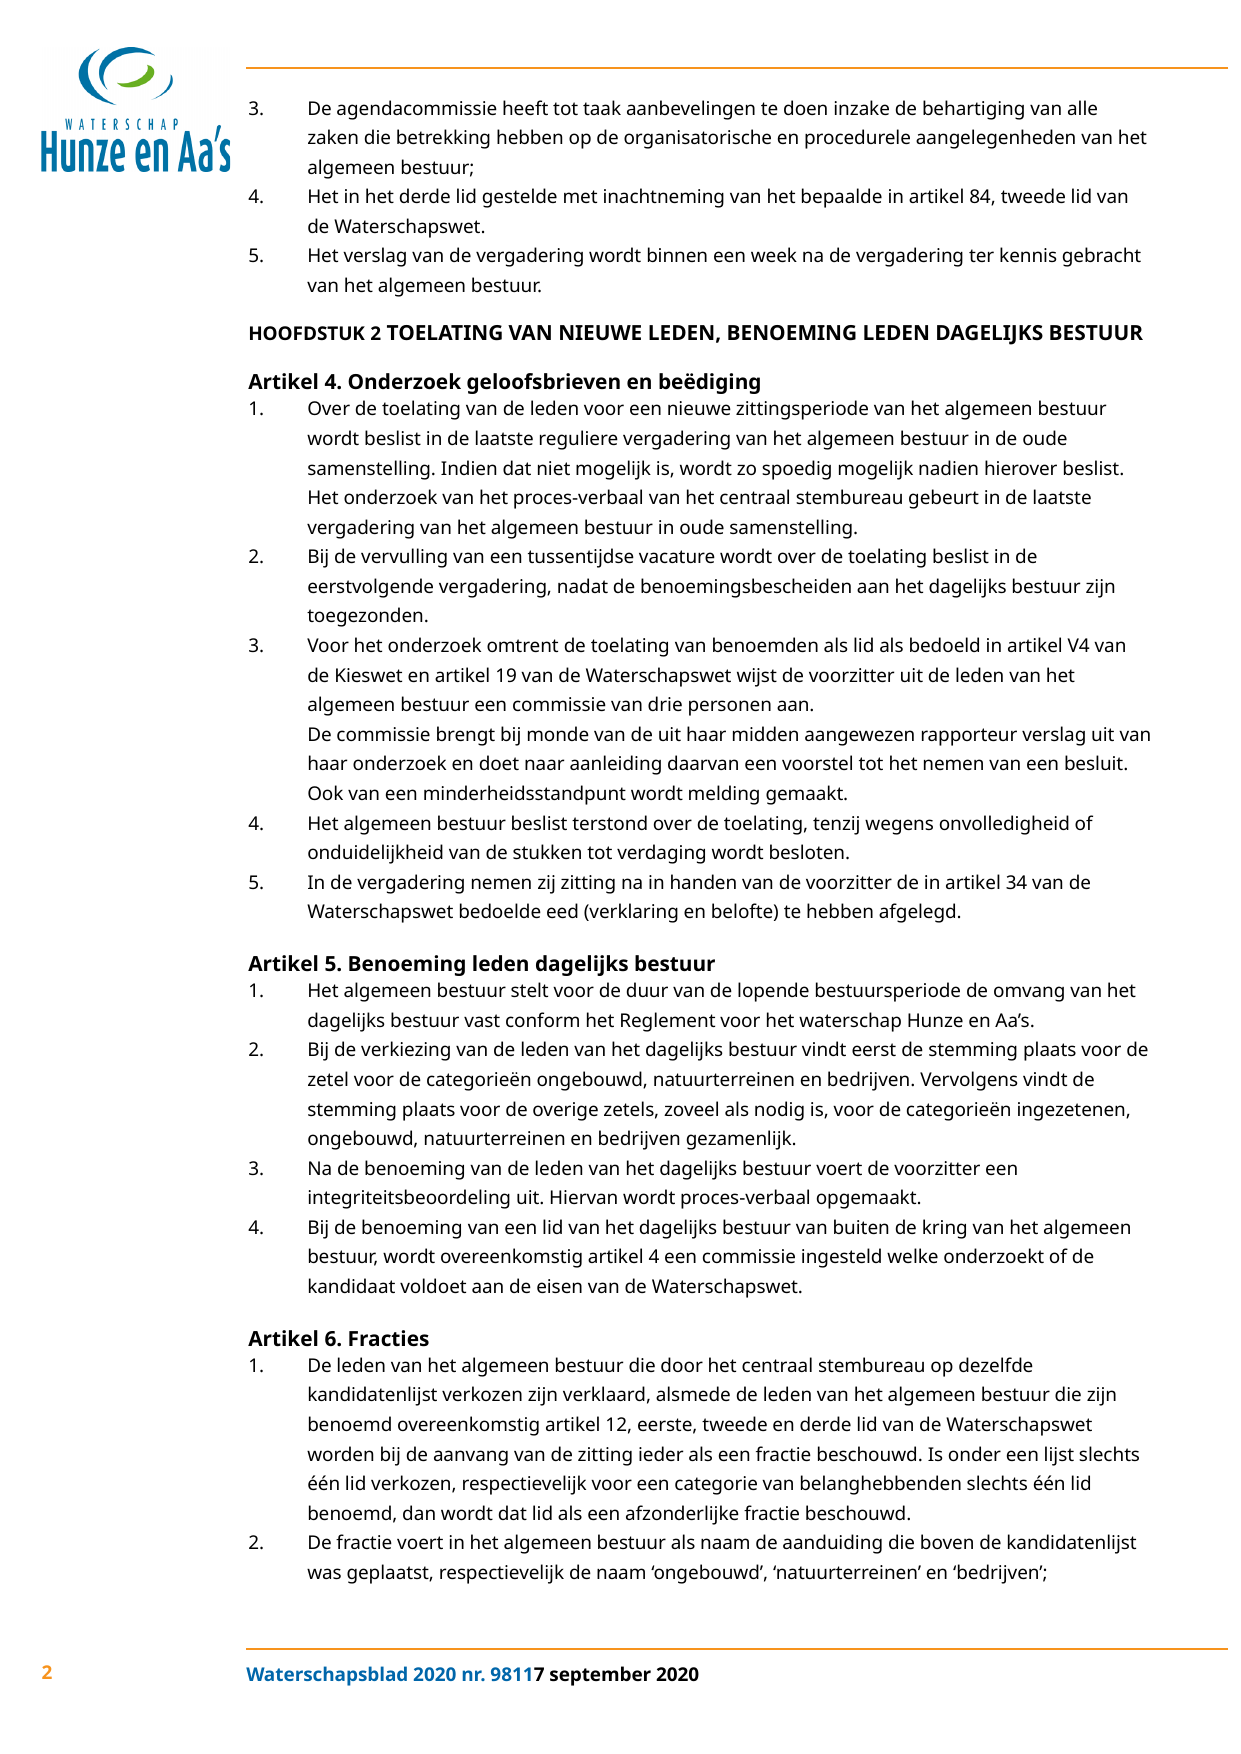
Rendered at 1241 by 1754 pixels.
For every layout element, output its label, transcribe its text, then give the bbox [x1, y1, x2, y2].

list De commissie brengt bij monde van de uit haar midden aangewezen rapporteur verslag uit van haar onderzoek en doet naar aanleiding daarvan een voorstel tot het nemen van een besluit. Ook van een minderheidsstandpunt wordt melding gemaakt. [248, 721, 1152, 806]
list Bij de verkiezing van de leden van het dagelijks bestuur vindt eerst de stemming plaats voor de zetel voor de categorieën ongebouwd, natuurterreinen en bedrijven. Vervolgens vindt de stemming plaats voor de overige zetels, zoveel als nodig is, voor de categorieën ingezetenen, ongebouwd, natuurterreinen en bedrijven gezamenlijk. [248, 1037, 1152, 1151]
list Het verslag van de vergadering wordt binnen een week na de vergadering ter kennis gebracht van het algemeen bestuur. [248, 243, 1152, 298]
list In de vergadering nemen zij zitting na in handen van de voorzitter de in artikel 34 van de Waterschapswet bedoelde eed (verklaring en belofte) te hebben afgelegd. [248, 869, 1152, 924]
text HOOFDSTUK 2 TOELATING VAN NIEUWE LEDEN, BENOEMING LEDEN DAGELIJKS BESTUUR [248, 318, 1152, 346]
list Bij de vervulling van een tussentijdse vacature wordt over de toelating beslist in de eerstvolgende vergadering, nadat de benoemingsbescheiden aan het dagelijks bestuur zijn toegezonden. [248, 543, 1152, 628]
text Artikel 6. Fracties [248, 1324, 1152, 1352]
list Het algemeen bestuur beslist terstond over de toelating, tenzij wegens onvolledigheid of onduidelijkheid van de stukken tot verdaging wordt besloten. [248, 810, 1152, 865]
picture [183, 163, 191, 172]
picture [226, 145, 231, 156]
text Artikel 5. Benoeming leden dagelijks bestuur [248, 949, 1152, 977]
list De agendacommissie heeft tot taak aanbevelingen te doen inzake de behartiging van alle zaken die betrekking hebben op de organisatorische en procedurele aangelegenheden van het algemeen bestuur; [248, 95, 1152, 180]
list De leden van het algemeen bestuur die door het centraal stembureau op dezelfde kandidatenlijst verkozen zijn verklaard, alsmede de leden van het algemeen bestuur die zijn benoemd overeenkomstig artikel 12, eerste, tweede en derde lid van de Waterschapswet worden bij de aanvang van de zitting ieder als een fractie beschouwd. Is onder een lijst slechts één lid verkozen, respectievelijk voor een categorie van belanghebbenden slechts één lid benoemd, dan wordt dat lid als een afzonderlijke fractie beschouwd. [248, 1352, 1152, 1526]
list De fractie voert in het algemeen bestuur als naam de aanduiding die boven de kandidatenlijst was geplaatst, respectievelijk de naam ‘ongebouwd’, ‘natuurterreinen’ en ‘bedrijven’; [248, 1529, 1152, 1585]
list Over de toelating van de leden voor een nieuwe zittingsperiode van het algemeen bestuur wordt beslist in de laatste reguliere vergadering van het algemeen bestuur in de oude samenstelling. Indien dat niet mogelijk is, wordt zo spoedig mogelijk nadien hierover beslist. Het onderzoek van het proces-verbaal van het centraal stembureau gebeurt in de laatste vergadering van het algemeen bestuur in oude samenstelling. [248, 396, 1152, 540]
text Artikel 4. Onderzoek geloofsbrieven en beëdiging [248, 367, 1152, 396]
picture [47, 154, 51, 172]
list Voor het onderzoek omtrent de toelating van benoemden als lid als bedoeld in artikel V4 van de Kieswet en artikel 19 van de Waterschapswet wijst de voorzitter uit de leden van het algemeen bestuur een commissie van drie personen aan. [248, 632, 1152, 717]
picture [41, 47, 231, 172]
list Na de benoeming van de leden van het dagelijks bestuur voert de voorzitter een integriteitsbeoordeling uit. Hiervan wordt proces-verbaal opgemaakt. [248, 1155, 1152, 1210]
list Bij de benoeming van een lid van het dagelijks bestuur van buiten de kring van het algemeen bestuur, wordt overeenkomstig artikel 4 een commissie ingesteld welke onderzoekt of de kandidaat voldoet aan de eisen van de Waterschapswet. [248, 1214, 1152, 1299]
list Het in het derde lid gestelde met inachtneming van het bepaalde in artikel 84, tweede lid van de Waterschapswet. [248, 183, 1152, 239]
list Het algemeen bestuur stelt voor de duur van de lopende bestuursperiode de omvang van het dagelijks bestuur vast conform het Reglement voor het waterschap Hunze en Aa’s. [248, 977, 1152, 1033]
